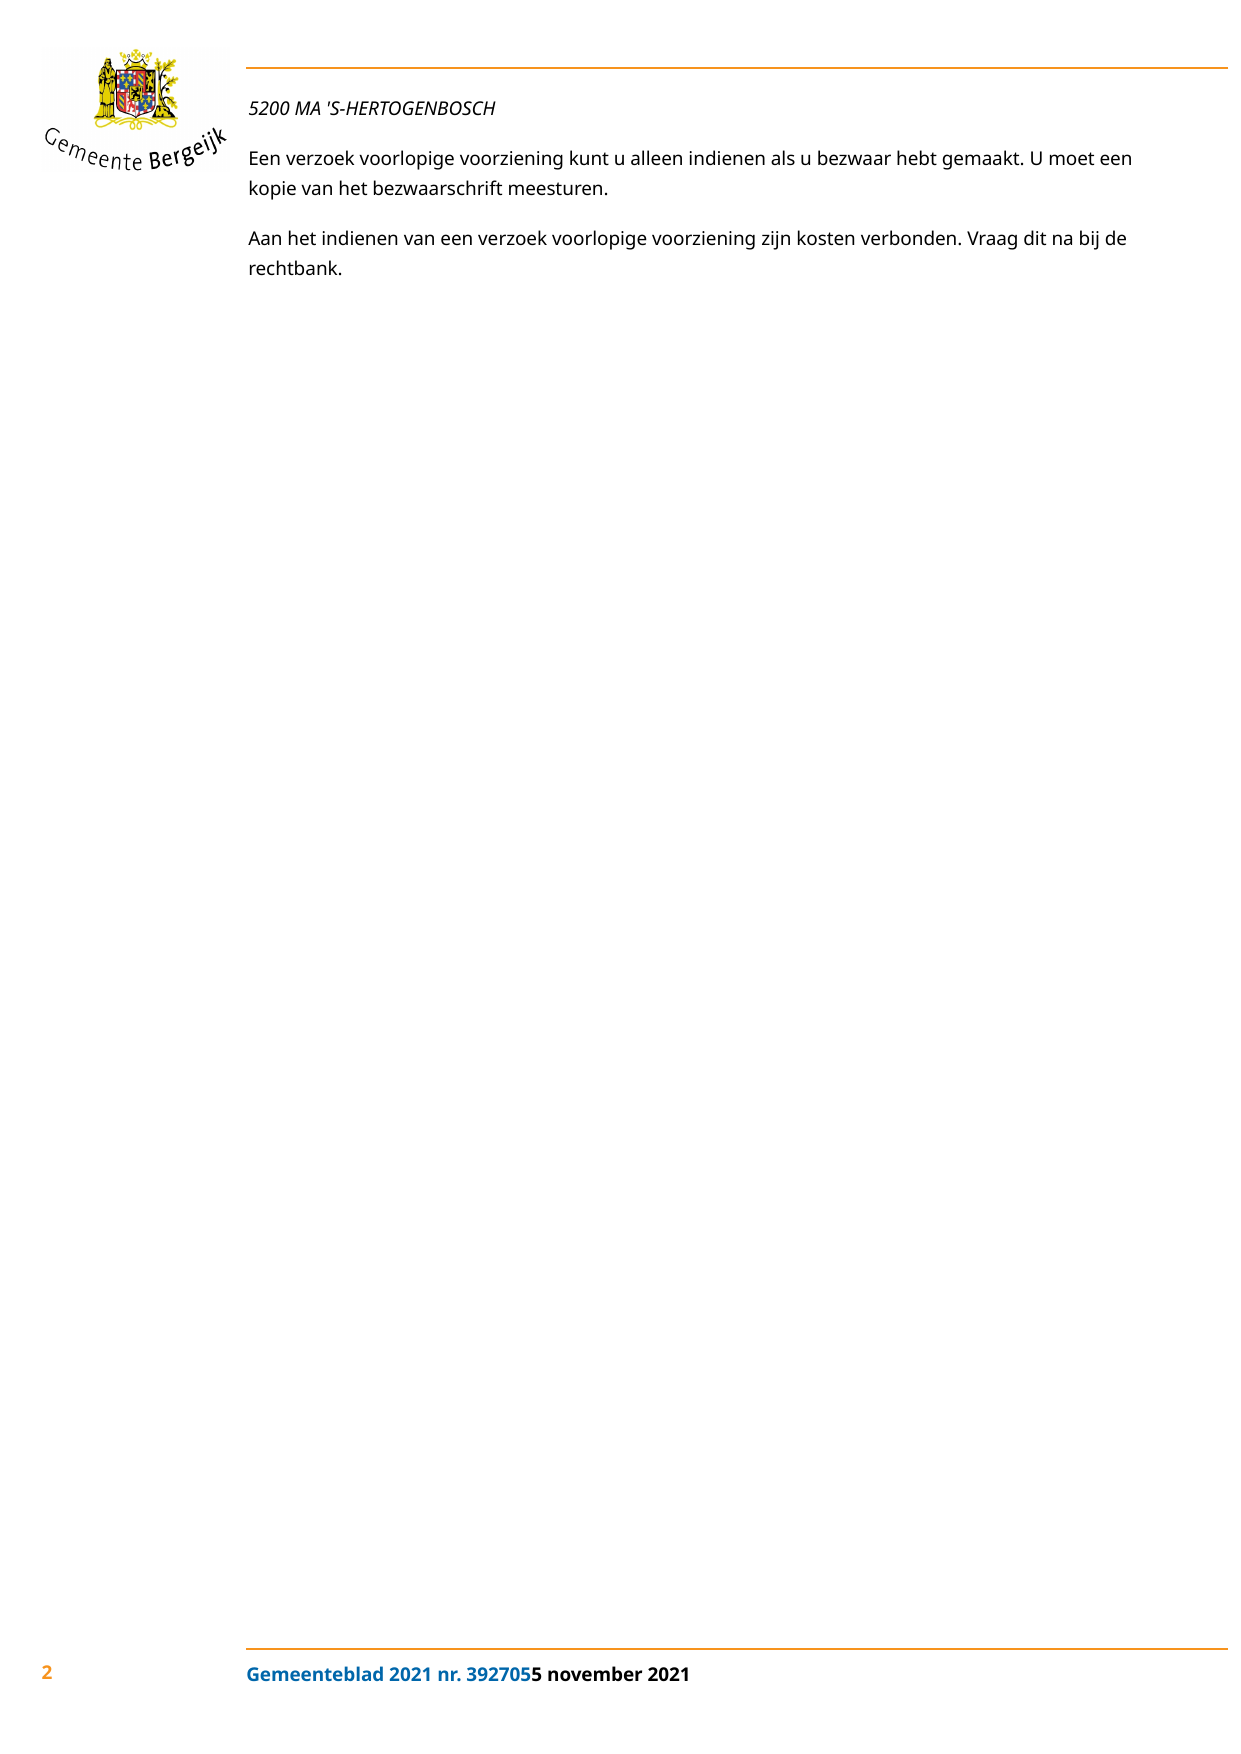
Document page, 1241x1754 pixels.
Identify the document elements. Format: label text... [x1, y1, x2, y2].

text Aan het indienen van een verzoek voorlopige voorziening zijn kosten verbonden. Vraag dit na bij de rechtbank. [248, 225, 1152, 281]
picture [41, 47, 231, 172]
text Een verzoek voorlopige voorziening kunt u alleen indienen als u bezwaar hebt gemaakt. U moet een kopie van het bezwaarschrift meesturen. [248, 145, 1152, 201]
text 5200 MA 'S-HERTOGENBOSCH [248, 95, 1152, 121]
